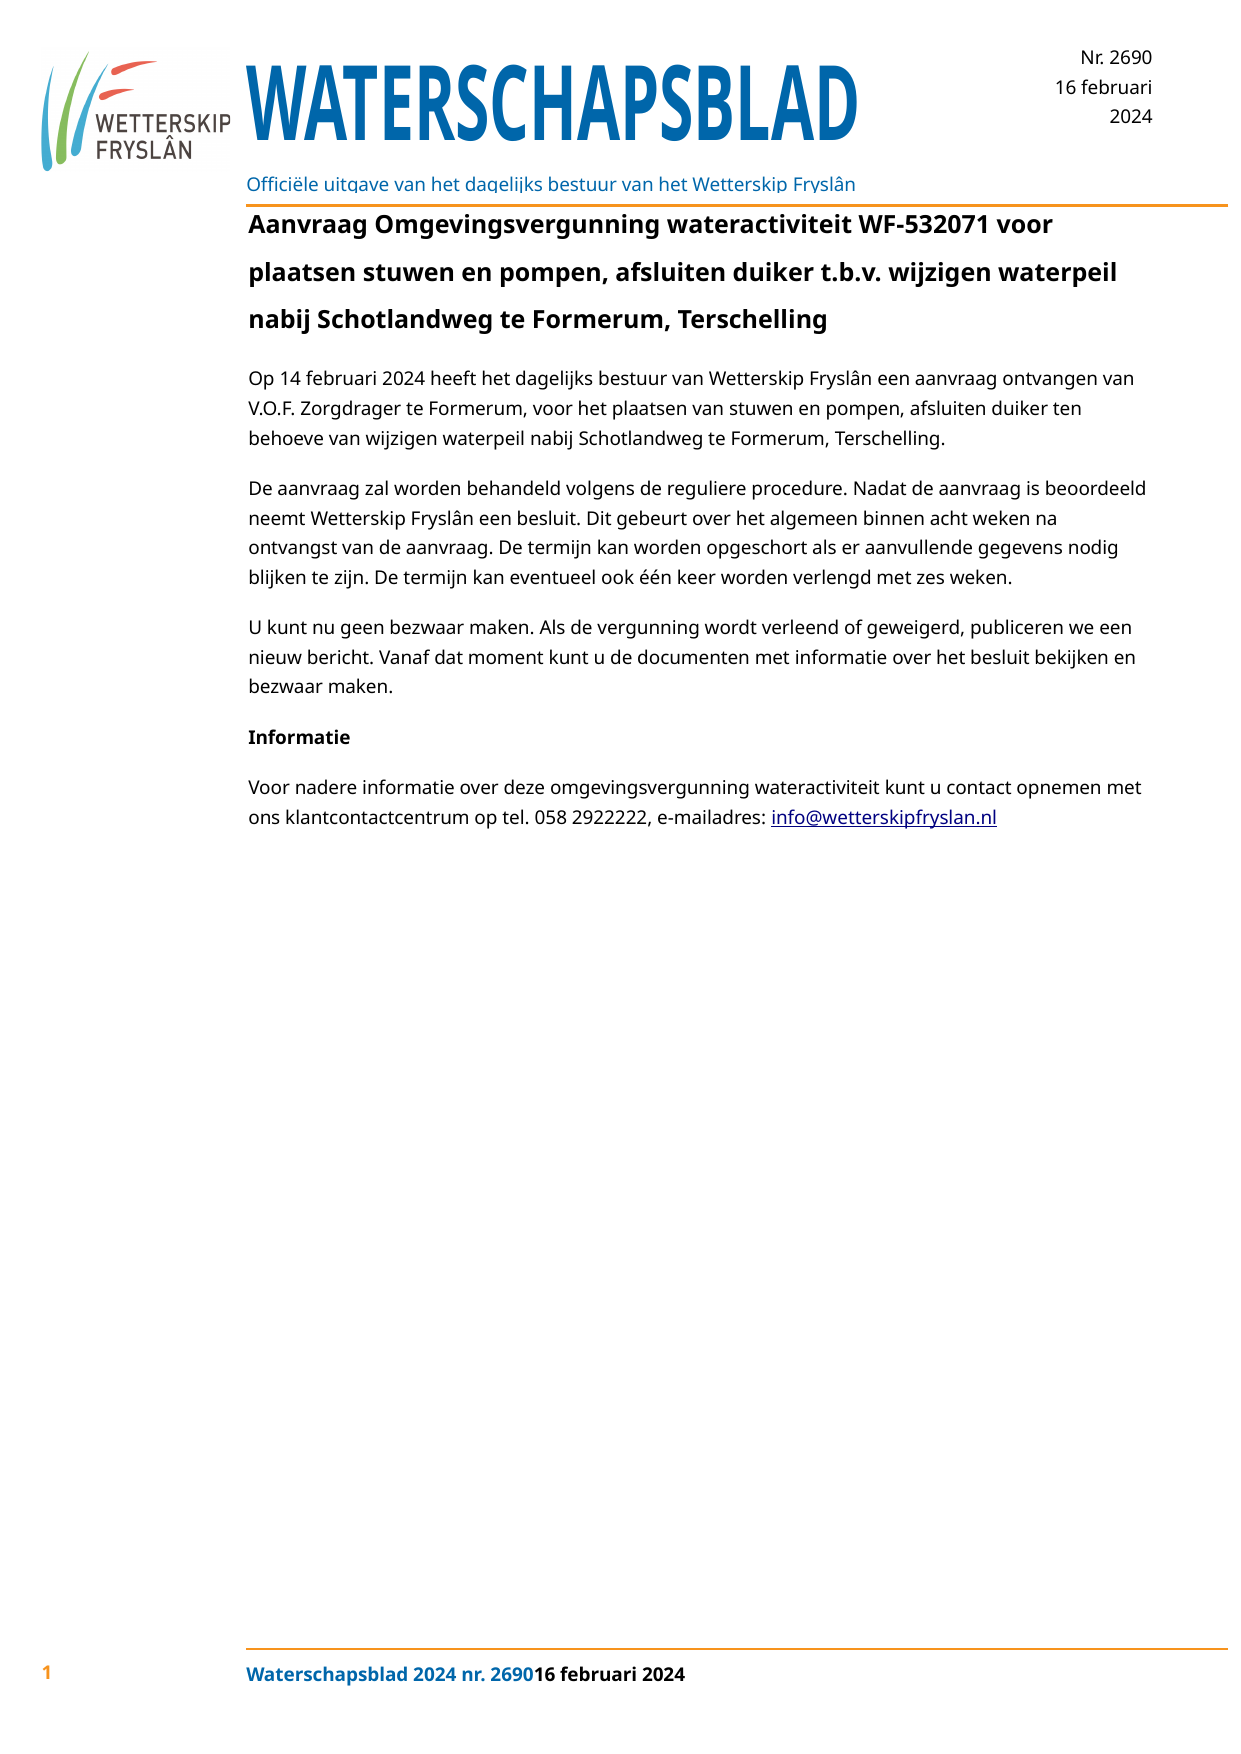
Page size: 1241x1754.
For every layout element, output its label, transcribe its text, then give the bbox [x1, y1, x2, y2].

text Informatie [248, 724, 1152, 749]
text Voor nadere informatie over deze omgevingsvergunning wateractiviteit kunt u contact opnemen met ons klantcontactcentrum op tel. 058 2922222, e-mailadres: info@wetterskipfryslan.nl [248, 774, 1152, 829]
text Aanvraag Omgevingsvergunning wateractiviteit WF-532071 voor plaatsen stuwen en pompen, afsluiten duiker t.b.v. wijzigen waterpeil nabij Schotlandweg te Formerum, Terschelling [248, 207, 1152, 336]
text U kunt nu geen bezwaar maken. Als de vergunning wordt verleend of geweigerd, publiceren we een nieuw bericht. Vanaf dat moment kunt u de documenten met informatie over het besluit bekijken en bezwaar maken. [248, 614, 1152, 699]
text De aanvraag zal worden behandeld volgens de reguliere procedure. Nadat de aanvraag is beoordeeld neemt Wetterskip Fryslân een besluit. Dit gebeurt over het algemeen binnen acht weken na ontvangst van de aanvraag. De termijn kan worden opgeschort als er aanvullende gegevens nodig blijken te zijn. De termijn kan eventueel ook één keer worden verlengd met zes weken. [248, 475, 1152, 589]
picture [41, 47, 231, 172]
text Op 14 februari 2024 heeft het dagelijks bestuur van Wetterskip Fryslân een aanvraag ontvangen van V.O.F. Zorgdrager te Formerum, voor het plaatsen van stuwen en pompen, afsluiten duiker ten behoeve van wijzigen waterpeil nabij Schotlandweg te Formerum, Terschelling. [248, 366, 1152, 450]
